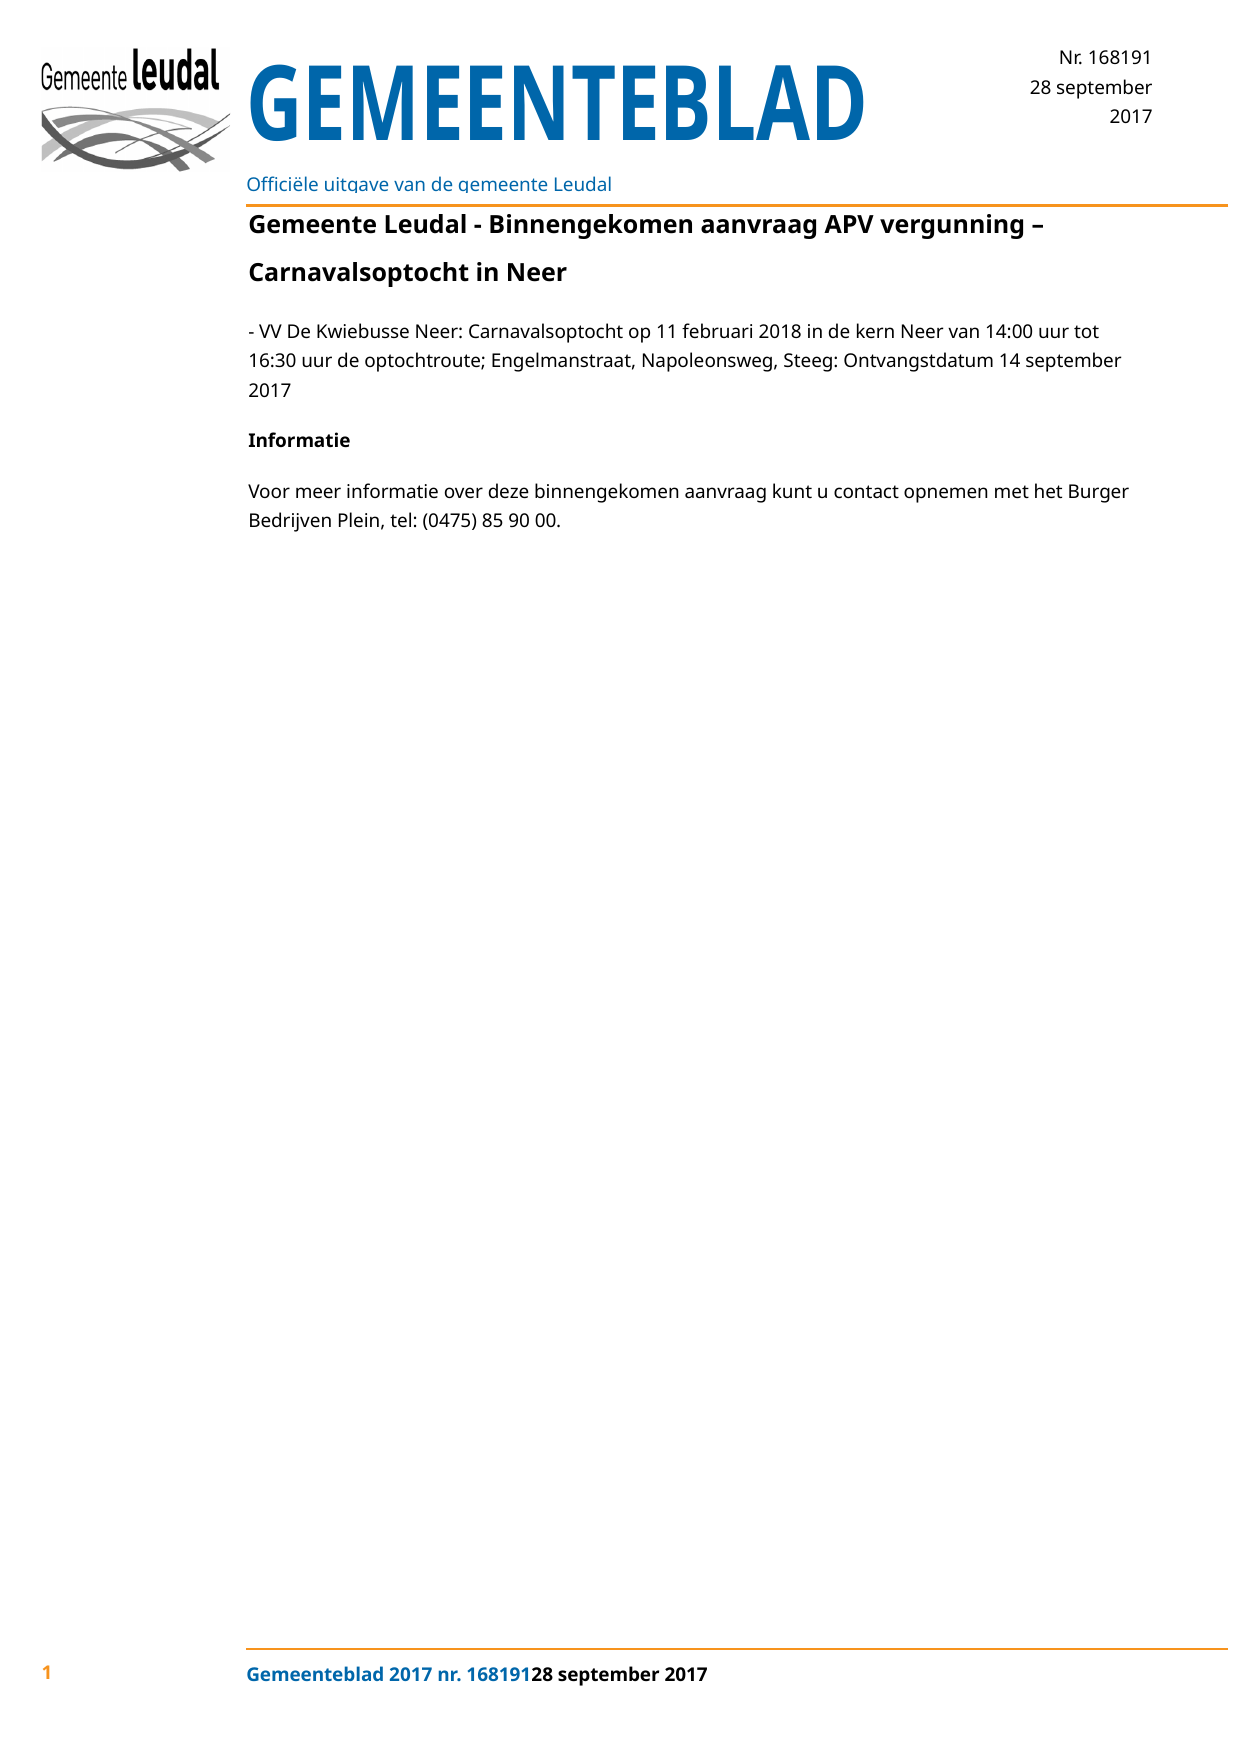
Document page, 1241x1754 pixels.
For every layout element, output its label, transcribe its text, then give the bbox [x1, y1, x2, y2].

text Informatie [248, 427, 1152, 453]
text - VV De Kwiebusse Neer: Carnavalsoptocht op 11 februari 2018 in de kern Neer van 14:00 uur tot 16:30 uur de optochtroute; Engelmanstraat, Napoleonsweg, Steeg: Ontvangstdatum 14 september 2017 [248, 318, 1152, 403]
picture [41, 47, 231, 172]
text Gemeente Leudal - Binnengekomen aanvraag APV vergunning – Carnavalsoptocht in Neer [248, 207, 1152, 288]
text Voor meer informatie over deze binnengekomen aanvraag kunt u contact opnemen met het Burger Bedrijven Plein, tel: (0475) 85 90 00. [248, 478, 1152, 533]
